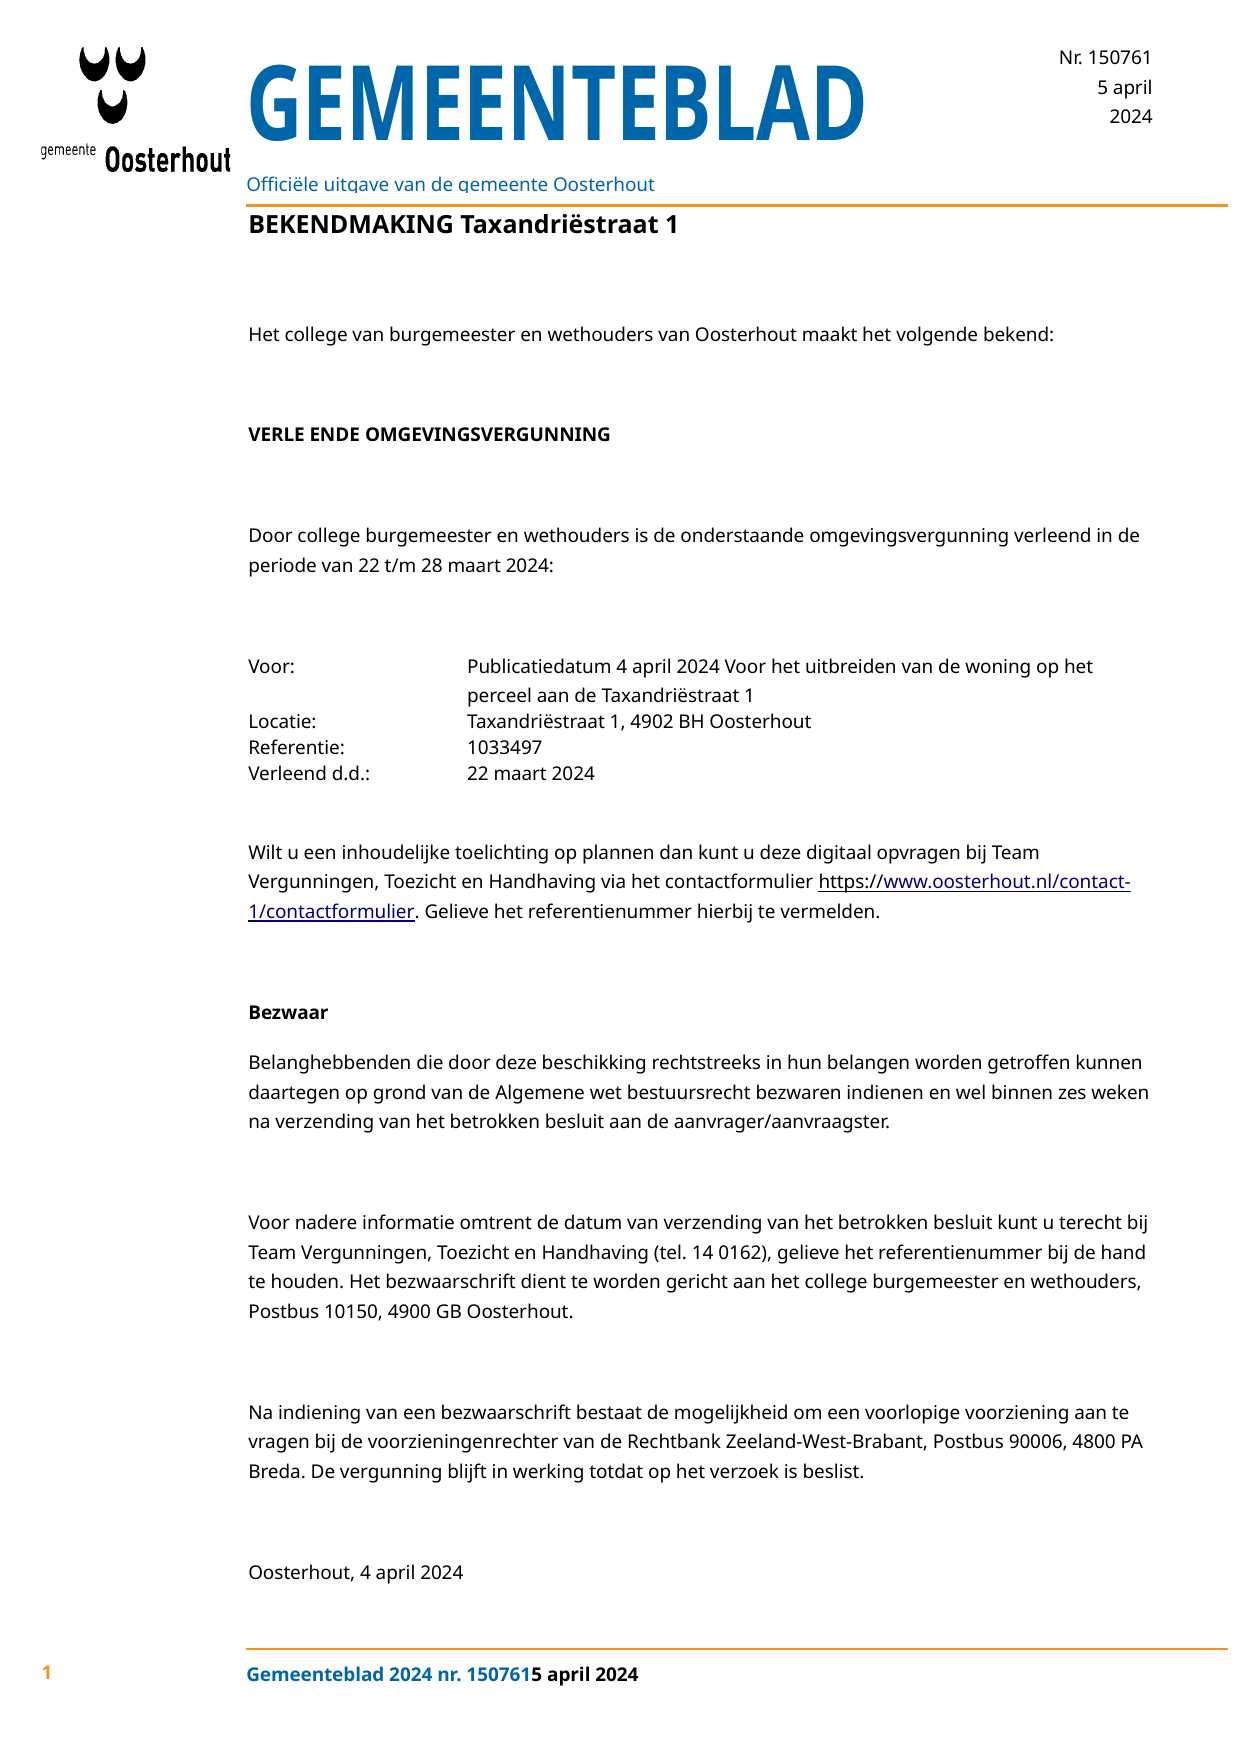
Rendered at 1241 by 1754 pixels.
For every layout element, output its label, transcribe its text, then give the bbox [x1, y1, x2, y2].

picture [41, 47, 231, 172]
text Het college van burgemeester en wethouders van Oosterhout maakt het volgende bekend: [248, 321, 1152, 346]
table_cell 22 maart 2024 [467, 760, 1152, 785]
table_cell Locatie: [248, 708, 467, 734]
text Voor nadere informatie omtrent de datum van verzending van het betrokken besluit kunt u terecht bij Team Vergunningen, Toezicht en Handhaving (tel. 14 0162), gelieve het referentienummer bij de hand te houden. Het bezwaarschrift dient te worden gericht aan het college burgemeester en wethouders, Postbus 10150, 4900 GB Oosterhout. [248, 1209, 1152, 1324]
table_cell Taxandriëstraat 1, 4902 BH Oosterhout [467, 708, 1152, 734]
text Oosterhout, 4 april 2024 [248, 1559, 1152, 1585]
table_cell Verleend d.d.: [248, 760, 467, 785]
text Belanghebbenden die door deze beschikking rechtstreeks in hun belangen worden getroffen kunnen daartegen op grond van de Algemene wet bestuursrecht bezwaren indienen en wel binnen zes weken na verzending van het betrokken besluit aan de aanvrager/aanvraagster. [248, 1049, 1152, 1134]
text VERLE ENDE OMGEVINGSVERGUNNING [248, 422, 1152, 447]
table_cell Referentie: [248, 734, 467, 760]
text Na indiening van een bezwaarschrift bestaat de mogelijkheid om een voorlopige voorziening aan te vragen bij de voorzieningenrechter van de Rechtbank Zeeland-West-Brabant, Postbus 90006, 4800 PA Breda. De vergunning blijft in werking totdat op het verzoek is beslist. [248, 1399, 1152, 1484]
text Door college burgemeester en wethouders is de onderstaande omgevingsvergunning verleend in de periode van 22 t/m 28 maart 2024: [248, 522, 1152, 578]
text Bezwaar [248, 999, 1152, 1025]
table_cell 1033497 [467, 734, 1152, 760]
text Wilt u een inhoudelijke toelichting op plannen dan kunt u deze digitaal opvragen bij Team Vergunningen, Toezicht en Handhaving via het contactformulier https://www.oosterhout.nl/contact-1/contactformulier. Gelieve het referentienummer hierbij te vermelden. [248, 839, 1152, 924]
table_header Voor: [248, 653, 467, 708]
table_header Publicatiedatum 4 april 2024 Voor het uitbreiden van de woning op het perceel aan de Taxandriëstraat 1 [467, 653, 1152, 708]
text BEKENDMAKING Taxandriëstraat 1 [248, 207, 1152, 241]
